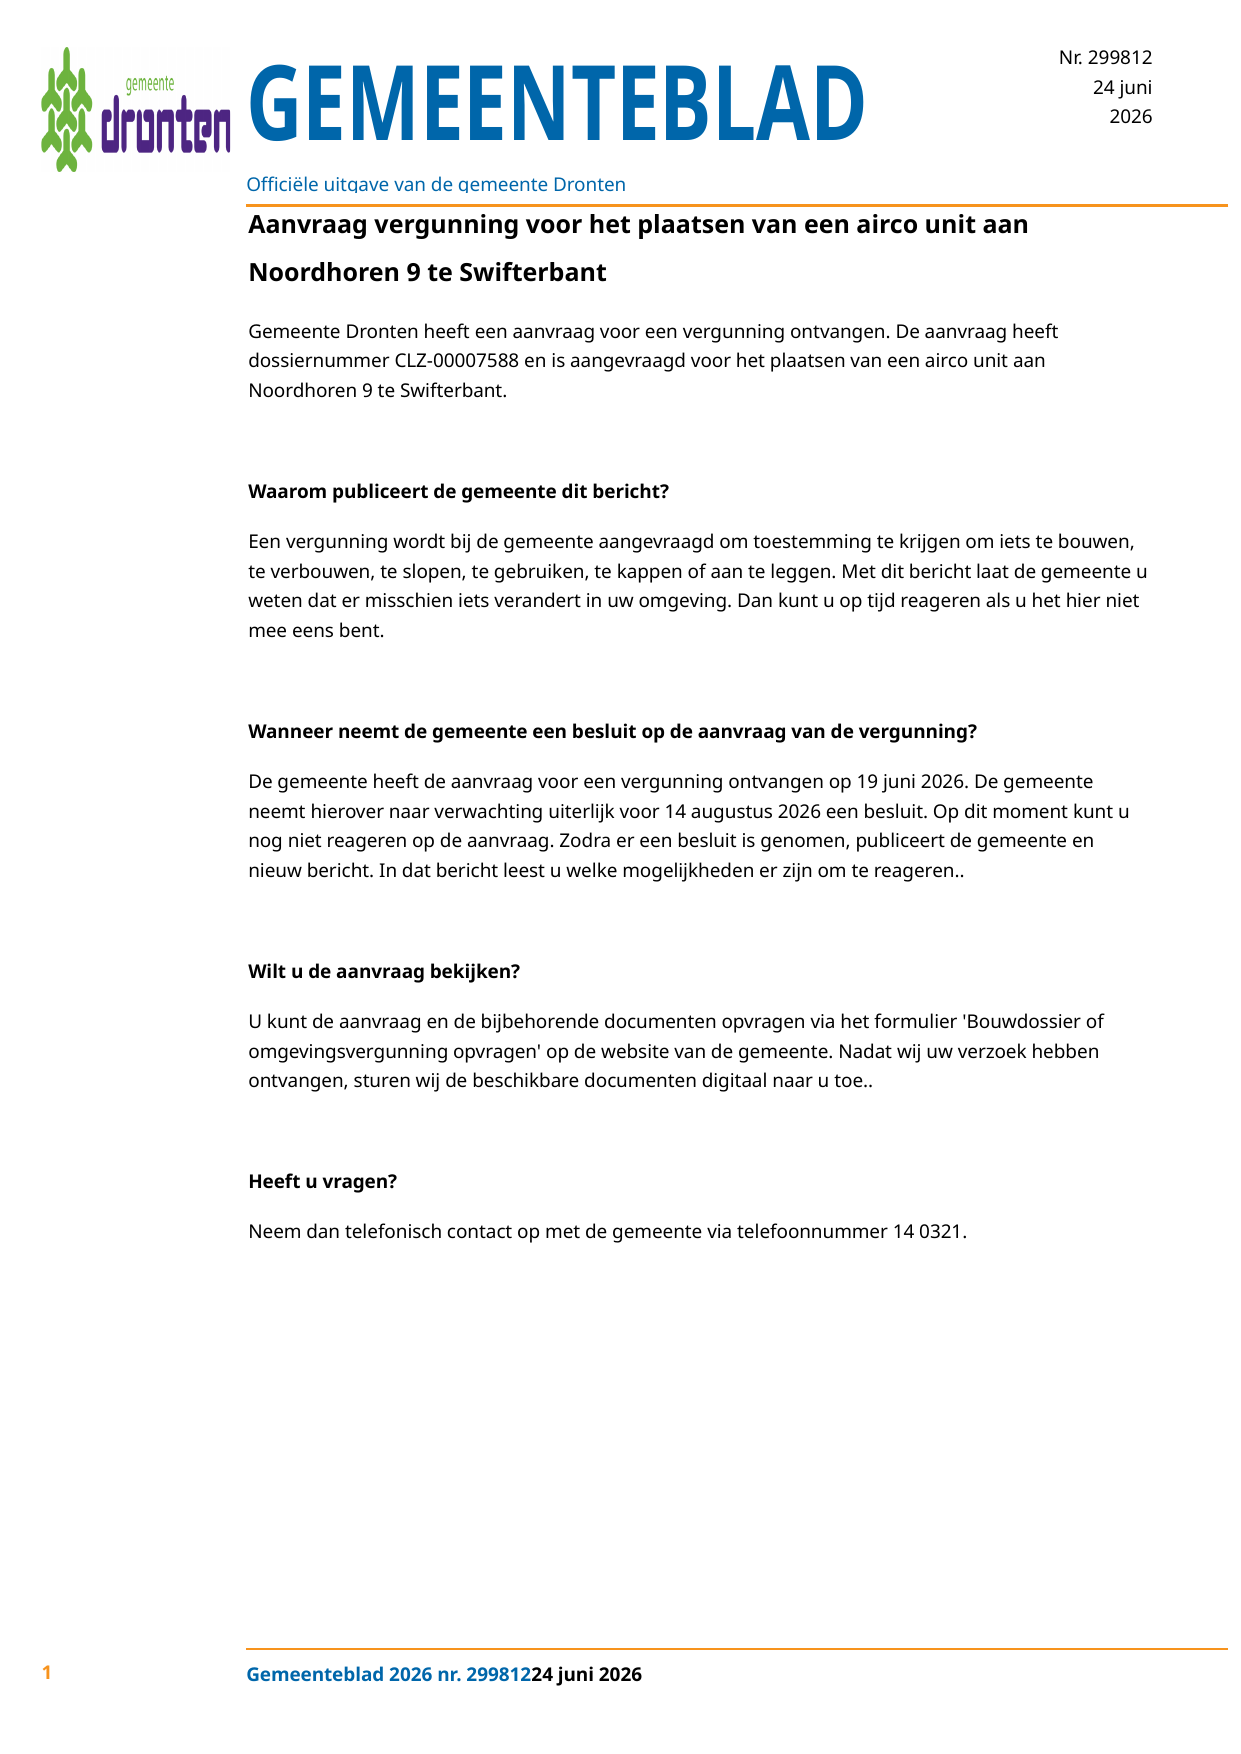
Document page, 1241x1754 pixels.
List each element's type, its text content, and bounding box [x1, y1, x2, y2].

text Wilt u de aanvraag bekijken? [248, 958, 1152, 984]
text De gemeente heeft de aanvraag voor een vergunning ontvangen op 19 juni 2026. De gemeente neemt hierover naar verwachting uiterlijk voor 14 augustus 2026 een besluit. Op dit moment kunt u nog niet reageren op de aanvraag. Zodra er een besluit is genomen, publiceert de gemeente en nieuw bericht. In dat bericht leest u welke mogelijkheden er zijn om te reageren.. [248, 768, 1152, 883]
text Aanvraag vergunning voor het plaatsen van een airco unit aan Noordhoren 9 te Swifterbant [248, 207, 1152, 288]
picture [41, 47, 231, 172]
text Een vergunning wordt bij de gemeente aangevraagd om toestemming te krijgen om iets te bouwen, te verbouwen, te slopen, te gebruiken, te kappen of aan te leggen. Met dit bericht laat de gemeente u weten dat er misschien iets verandert in uw omgeving. Dan kunt u op tijd reageren als u het hier niet mee eens bent. [248, 528, 1152, 643]
text U kunt de aanvraag en de bijbehorende documenten opvragen via het formulier 'Bouwdossier of omgevingsvergunning opvragen' op de website van de gemeente. Nadat wij uw verzoek hebben ontvangen, sturen wij de beschikbare documenten digitaal naar u toe.. [248, 1008, 1152, 1093]
text Waarom publiceert de gemeente dit bericht? [248, 478, 1152, 504]
text Heeft u vragen? [248, 1168, 1152, 1194]
text Gemeente Dronten heeft een aanvraag voor een vergunning ontvangen. De aanvraag heeft dossiernummer CLZ-00007588 en is aangevraagd voor het plaatsen van een airco unit aan Noordhoren 9 te Swifterbant. [248, 318, 1152, 403]
text Wanneer neemt de gemeente een besluit op de aanvraag van de vergunning? [248, 718, 1152, 744]
text Neem dan telefonisch contact op met de gemeente via telefoonnummer 14 0321. [248, 1219, 1152, 1244]
